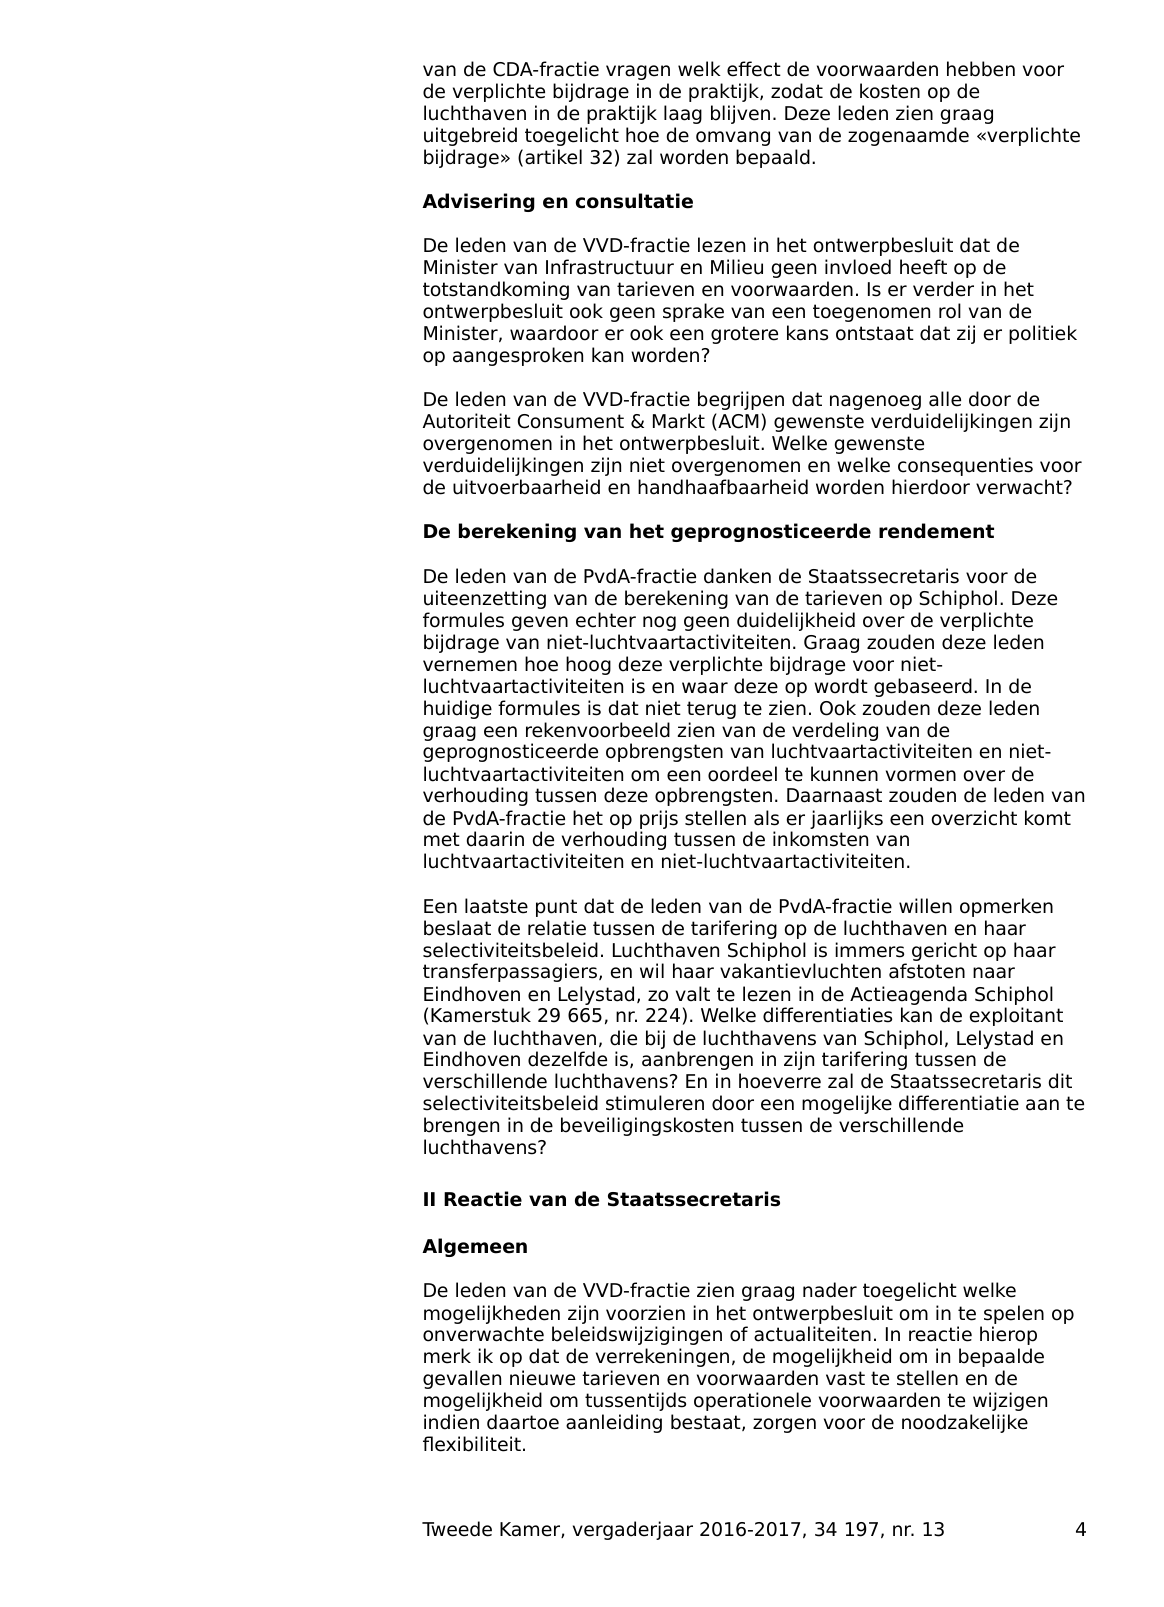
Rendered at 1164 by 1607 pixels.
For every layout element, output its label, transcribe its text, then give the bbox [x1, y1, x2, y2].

subtitle Advisering en consultatie [422, 191, 1087, 213]
text De leden van de VVD-fractie lezen in het ontwerpbesluit dat de Minister van Infrastructuur en Milieu geen invloed heeft op de totstandkoming van tarieven en voorwaarden. Is er verder in het ontwerpbesluit ook geen sprake van een toegenomen rol van de Minister, waardoor er ook een grotere kans ontstaat dat zij er politiek op aangesproken kan worden? [422, 235, 1087, 367]
subtitle II Reactie van de Staatssecretaris [422, 1189, 1087, 1211]
subtitle De berekening van het geprognosticeerde rendement [422, 521, 1087, 543]
text De leden van de VVD-fractie zien graag nader toegelicht welke mogelijkheden zijn voorzien in het ontwerpbesluit om in te spelen op onverwachte beleidswijzigingen of actualiteiten. In reactie hierop merk ik op dat de verrekeningen, de mogelijkheid om in bepaalde gevallen nieuwe tarieven en voorwaarden vast te stellen en de mogelijkheid om tussentijds operationele voorwaarden te wijzigen indien daartoe aanleiding bestaat, zorgen voor de noodzakelijke flexibiliteit. [422, 1280, 1087, 1456]
text van de CDA-fractie vragen welk effect de voorwaarden hebben voor de verplichte bijdrage in de praktijk, zodat de kosten op de luchthaven in de praktijk laag blijven. Deze leden zien graag uitgebreid toegelicht hoe de omvang van de zogenaamde «verplichte bijdrage» (artikel 32) zal worden bepaald. [422, 59, 1087, 169]
subtitle Algemeen [422, 1236, 1087, 1258]
text Een laatste punt dat de leden van de PvdA-fractie willen opmerken beslaat de relatie tussen de tarifering op de luchthaven en haar selectiviteitsbeleid. Luchthaven Schiphol is immers gericht op haar transferpassagiers, en wil haar vakantievluchten afstoten naar Eindhoven en Lelystad, zo valt te lezen in de Actieagenda Schiphol (Kamerstuk 29 665, nr. 224). Welke differentiaties kan de exploitant van de luchthaven, die bij de luchthavens van Schiphol, Lelystad en Eindhoven dezelfde is, aanbrengen in zijn tarifering tussen de verschillende luchthavens? En in hoeverre zal de Staatssecretaris dit selectiviteitsbeleid stimuleren door een mogelijke differentiatie aan te brengen in de beveiligingskosten tussen de verschillende luchthavens? [422, 896, 1087, 1159]
text De leden van de PvdA-fractie danken de Staatssecretaris voor de uiteenzetting van de berekening van de tarieven op Schiphol. Deze formules geven echter nog geen duidelijkheid over de verplichte bijdrage van niet-luchtvaartactiviteiten. Graag zouden deze leden vernemen hoe hoog deze verplichte bijdrage voor niet-luchtvaartactiviteiten is en waar deze op wordt gebaseerd. In de huidige formules is dat niet terug te zien. Ook zouden deze leden graag een rekenvoorbeeld zien van de verdeling van de geprognosticeerde opbrengsten van luchtvaartactiviteiten en niet-luchtvaartactiviteiten om een oordeel te kunnen vormen over de verhouding tussen deze opbrengsten. Daarnaast zouden de leden van de PvdA-fractie het op prijs stellen als er jaarlijks een overzicht komt met daarin de verhouding tussen de inkomsten van luchtvaartactiviteiten en niet-luchtvaartactiviteiten. [422, 566, 1087, 873]
text De leden van de VVD-fractie begrijpen dat nagenoeg alle door de Autoriteit Consument & Markt (ACM) gewenste verduidelijkingen zijn overgenomen in het ontwerpbesluit. Welke gewenste verduidelijkingen zijn niet overgenomen en welke consequenties voor de uitvoerbaarheid en handhaafbaarheid worden hierdoor verwacht? [422, 389, 1087, 499]
